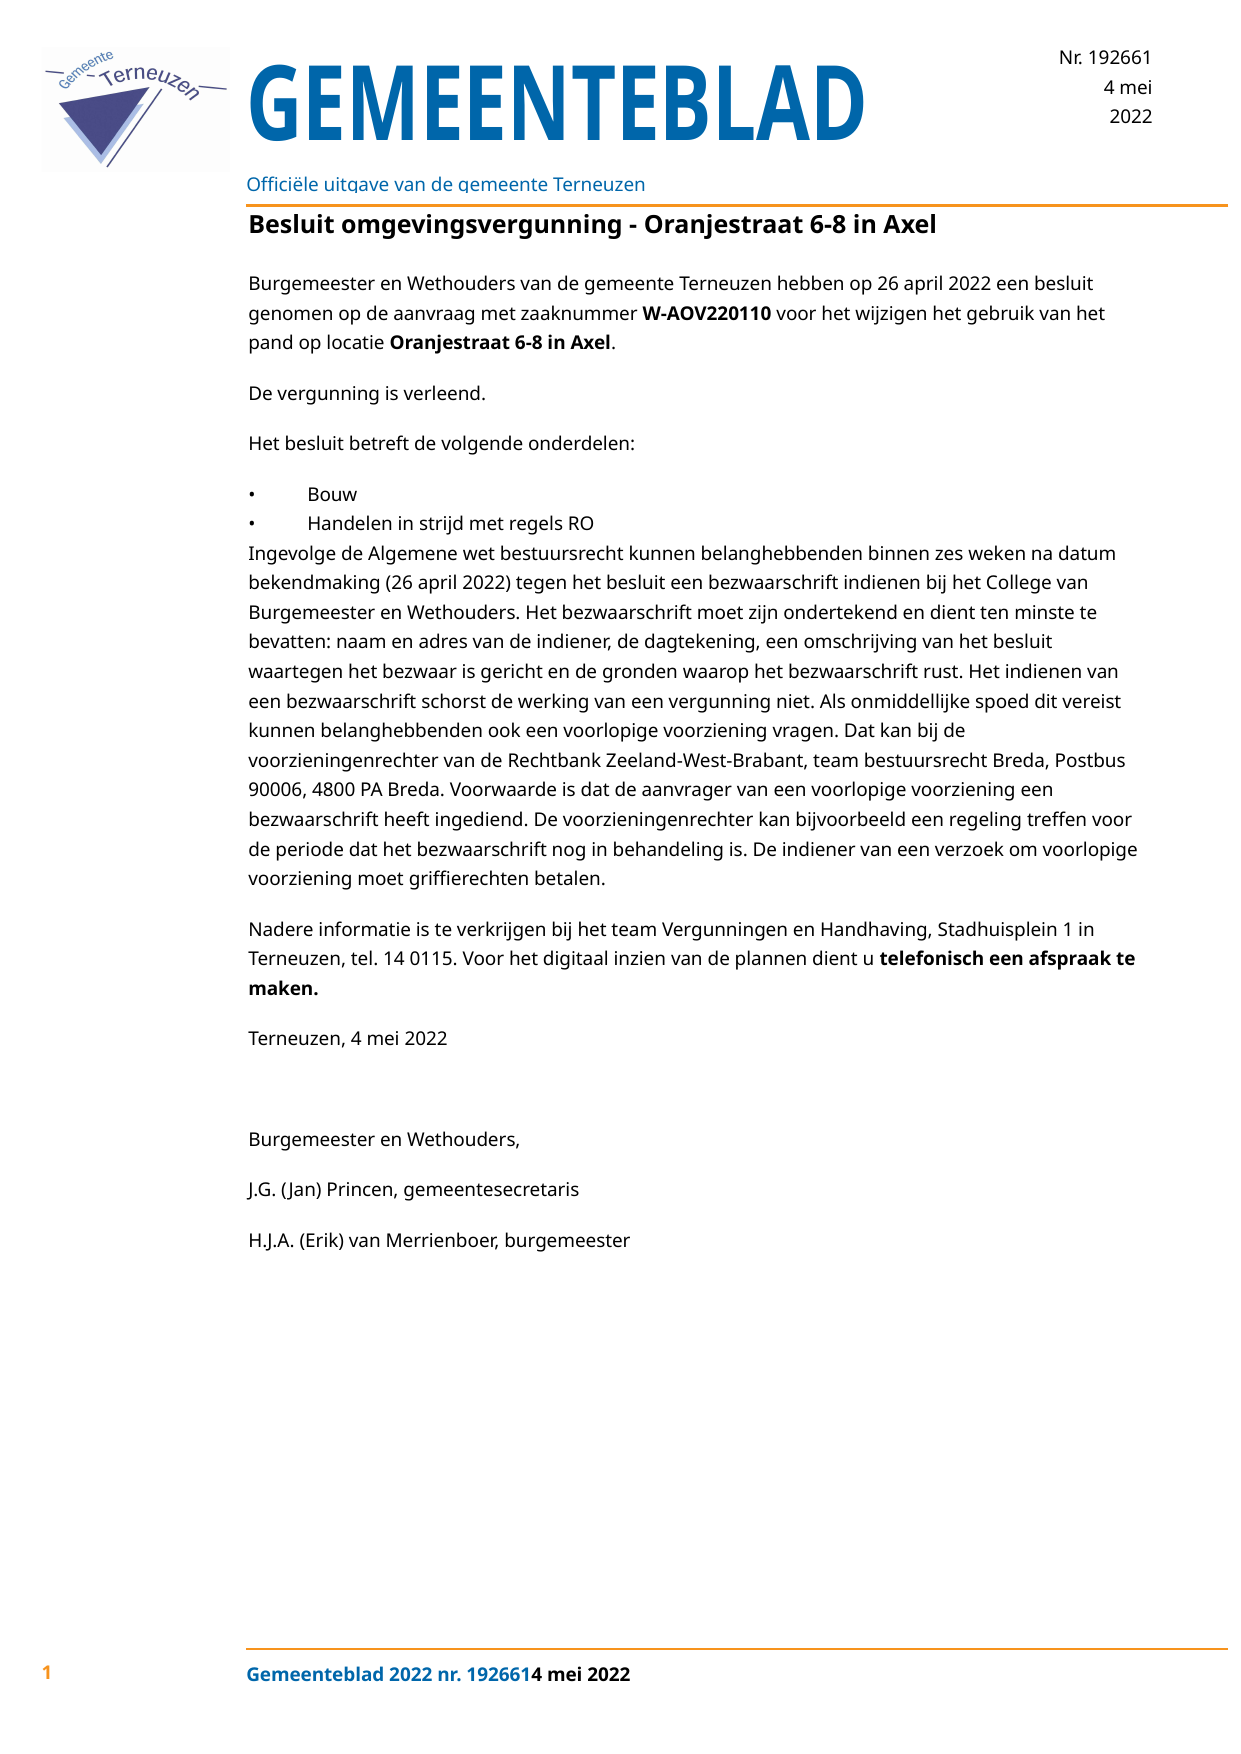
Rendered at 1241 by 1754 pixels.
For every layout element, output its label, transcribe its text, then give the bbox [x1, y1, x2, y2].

text Het besluit betreft de volgende onderdelen: [248, 430, 1152, 456]
text Burgemeester en Wethouders van de gemeente Terneuzen hebben op 26 april 2022 een besluit genomen op de aanvraag met zaaknummer W-AOV220110 voor het wijzigen het gebruik van het pand op locatie Oranjestraat 6-8 in Axel. [248, 270, 1152, 355]
text J.G. (Jan) Princen, gemeentesecretaris [248, 1177, 1152, 1202]
text De vergunning is verleend. [248, 380, 1152, 406]
text H.J.A. (Erik) van Merrienboer, burgemeester [248, 1227, 1152, 1253]
text Ingevolge de Algemene wet bestuursrecht kunnen belanghebbenden binnen zes weken na datum bekendmaking (26 april 2022) tegen het besluit een bezwaarschrift indienen bij het College van Burgemeester en Wethouders. Het bezwaarschrift moet zijn ondertekend en dient ten minste te bevatten: naam en adres van de indiener, de dagtekening, een omschrijving van het besluit waartegen het bezwaar is gericht en de gronden waarop het bezwaarschrift rust. Het indienen van een bezwaarschrift schorst de werking van een vergunning niet. Als onmiddellijke spoed dit vereist kunnen belanghebbenden ook een voorlopige voorziening vragen. Dat kan bij de voorzieningenrechter van de Rechtbank Zeeland-West-Brabant, team bestuursrecht Breda, Postbus 90006, 4800 PA Breda. Voorwaarde is dat de aanvrager van een voorlopige voorziening een bezwaarschrift heeft ingediend. De voorzieningenrechter kan bijvoorbeeld een regeling treffen voor de periode dat het bezwaarschrift nog in behandeling is. De indiener van een verzoek om voorlopige voorziening moet griffierechten betalen. [248, 540, 1152, 891]
text Besluit omgevingsvergunning - Oranjestraat 6-8 in Axel [248, 207, 1152, 241]
text Terneuzen, 4 mei 2022 [248, 1025, 1152, 1051]
text Nadere informatie is te verkrijgen bij het team Vergunningen en Handhaving, Stadhuisplein 1 in Terneuzen, tel. 14 0115. Voor het digitaal inzien van de plannen dient u telefonisch een afspraak te maken. [248, 916, 1152, 1001]
picture [41, 47, 231, 172]
list Bouw [248, 481, 1152, 506]
list Handelen in strijd met regels RO [248, 510, 1152, 536]
text Burgemeester en Wethouders, [248, 1126, 1152, 1152]
